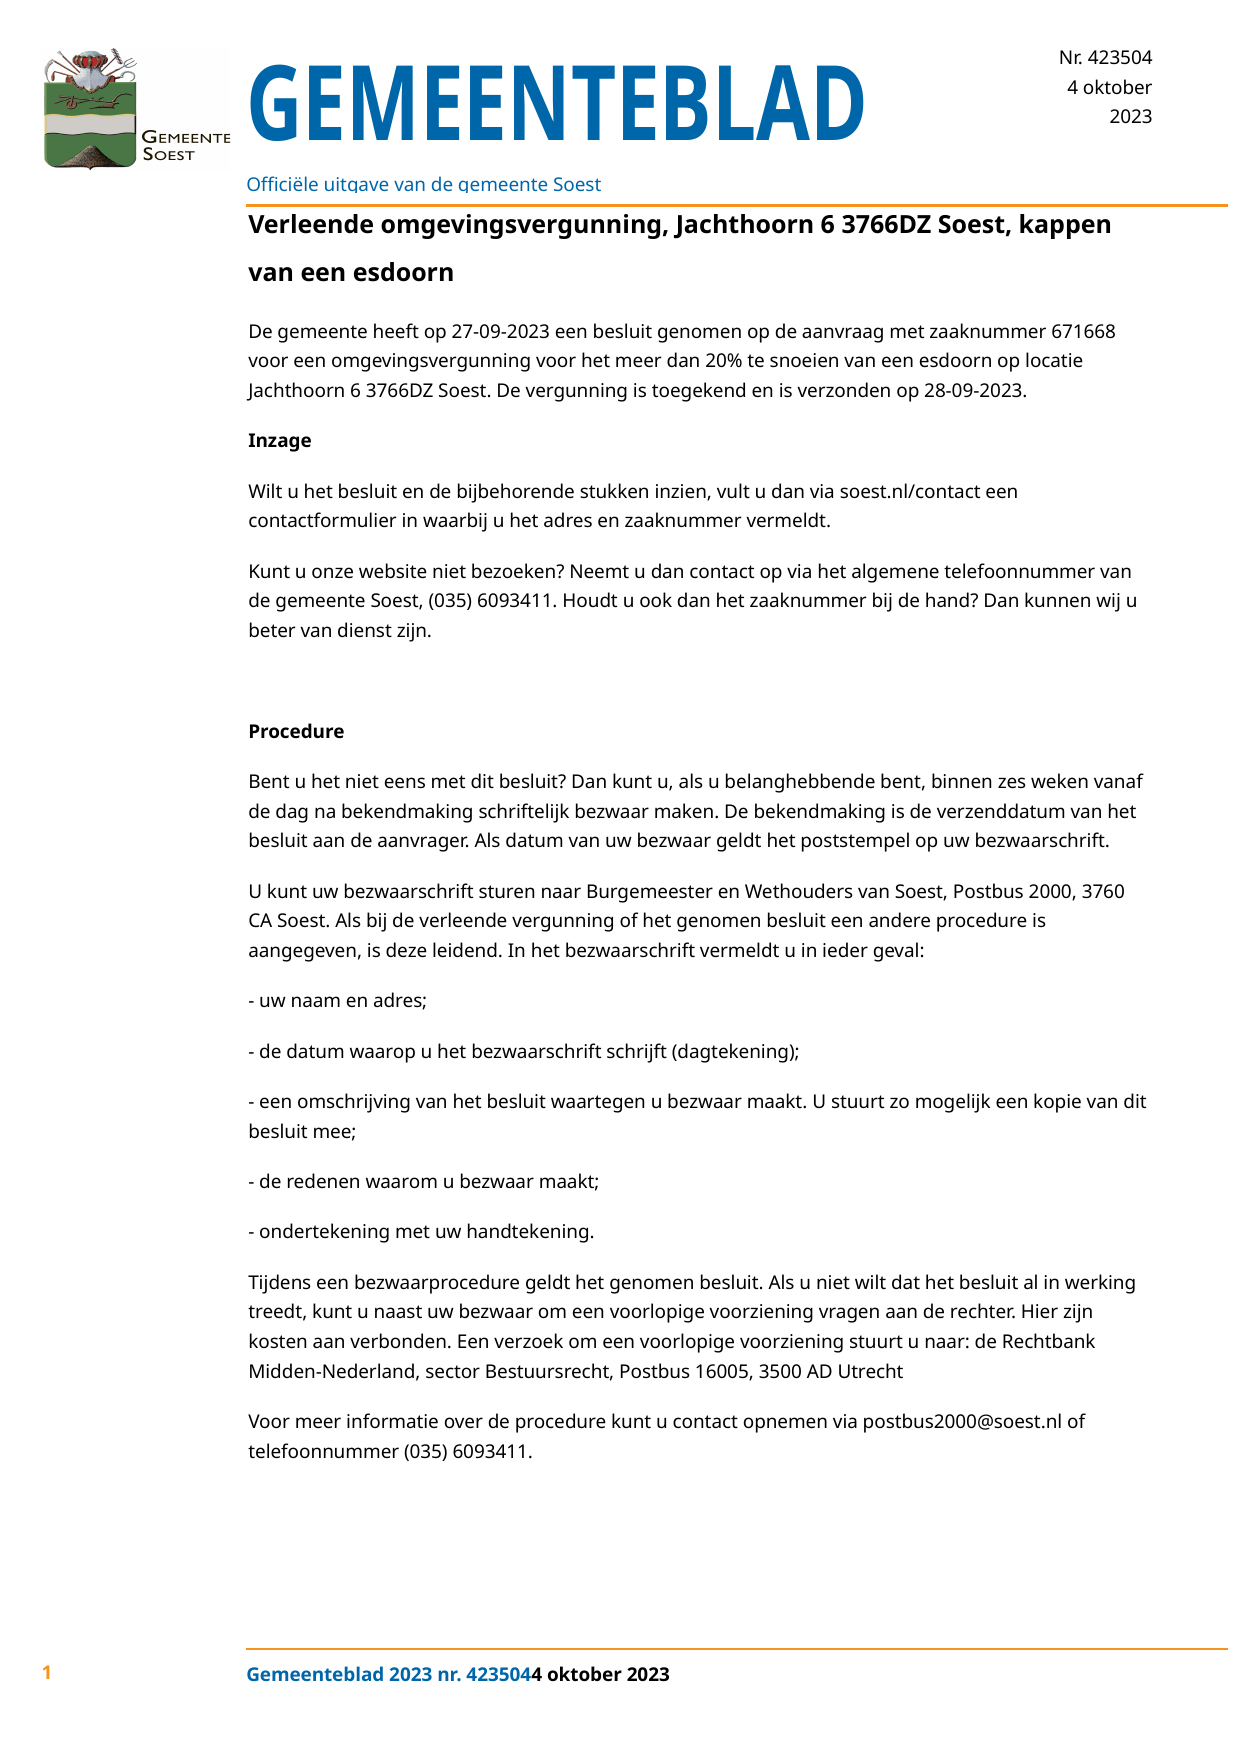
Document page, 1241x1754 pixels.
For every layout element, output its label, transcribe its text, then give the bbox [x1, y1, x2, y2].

text Verleende omgevingsvergunning, Jachthoorn 6 3766DZ Soest, kappen van een esdoorn [248, 207, 1152, 288]
text Bent u het niet eens met dit besluit? Dan kunt u, als u belanghebbende bent, binnen zes weken vanaf de dag na bekendmaking schriftelijk bezwaar maken. De bekendmaking is de verzenddatum van het besluit aan de aanvrager. Als datum van uw bezwaar geldt het poststempel op uw bezwaarschrift. [248, 768, 1152, 853]
text De gemeente heeft op 27-09-2023 een besluit genomen op de aanvraag met zaaknummer 671668 voor een omgevingsvergunning voor het meer dan 20% te snoeien van een esdoorn op locatie Jachthoorn 6 3766DZ Soest. De vergunning is toegekend en is verzonden op 28-09-2023. [248, 318, 1152, 403]
text Procedure [248, 718, 1152, 744]
text Voor meer informatie over de procedure kunt u contact opnemen via postbus2000@soest.nl of telefoonnummer (035) 6093411. [248, 1408, 1152, 1464]
text - ondertekening met uw handtekening. [248, 1219, 1152, 1244]
text Kunt u onze website niet bezoeken? Neemt u dan contact op via het algemene telefoonnummer van de gemeente Soest, (035) 6093411. Houdt u ook dan het zaaknummer bij de hand? Dan kunnen wij u beter van dienst zijn. [248, 558, 1152, 643]
text Tijdens een bezwaarprocedure geldt het genomen besluit. Als u niet wilt dat het besluit al in werking treedt, kunt u naast uw bezwaar om een voorlopige voorziening vragen aan de rechter. Hier zijn kosten aan verbonden. Een verzoek om een voorlopige voorziening stuurt u naar: de Rechtbank Midden-Nederland, sector Bestuursrecht, Postbus 16005, 3500 AD Utrecht [248, 1269, 1152, 1384]
text - de redenen waarom u bezwaar maakt; [248, 1168, 1152, 1194]
text - een omschrijving van het besluit waartegen u bezwaar maakt. U stuurt zo mogelijk een kopie van dit besluit mee; [248, 1088, 1152, 1144]
text Inzage [248, 427, 1152, 453]
text - de datum waarop u het bezwaarschrift schrijft (dagtekening); [248, 1038, 1152, 1064]
text - uw naam en adres; [248, 987, 1152, 1013]
text Wilt u het besluit en de bijbehorende stukken inzien, vult u dan via soest.nl/contact een contactformulier in waarbij u het adres en zaaknummer vermeldt. [248, 478, 1152, 533]
picture [41, 47, 231, 172]
text U kunt uw bezwaarschrift sturen naar Burgemeester en Wethouders van Soest, Postbus 2000, 3760 CA Soest. Als bij de verleende vergunning of het genomen besluit een andere procedure is aangegeven, is deze leidend. In het bezwaarschrift vermeldt u in ieder geval: [248, 878, 1152, 963]
